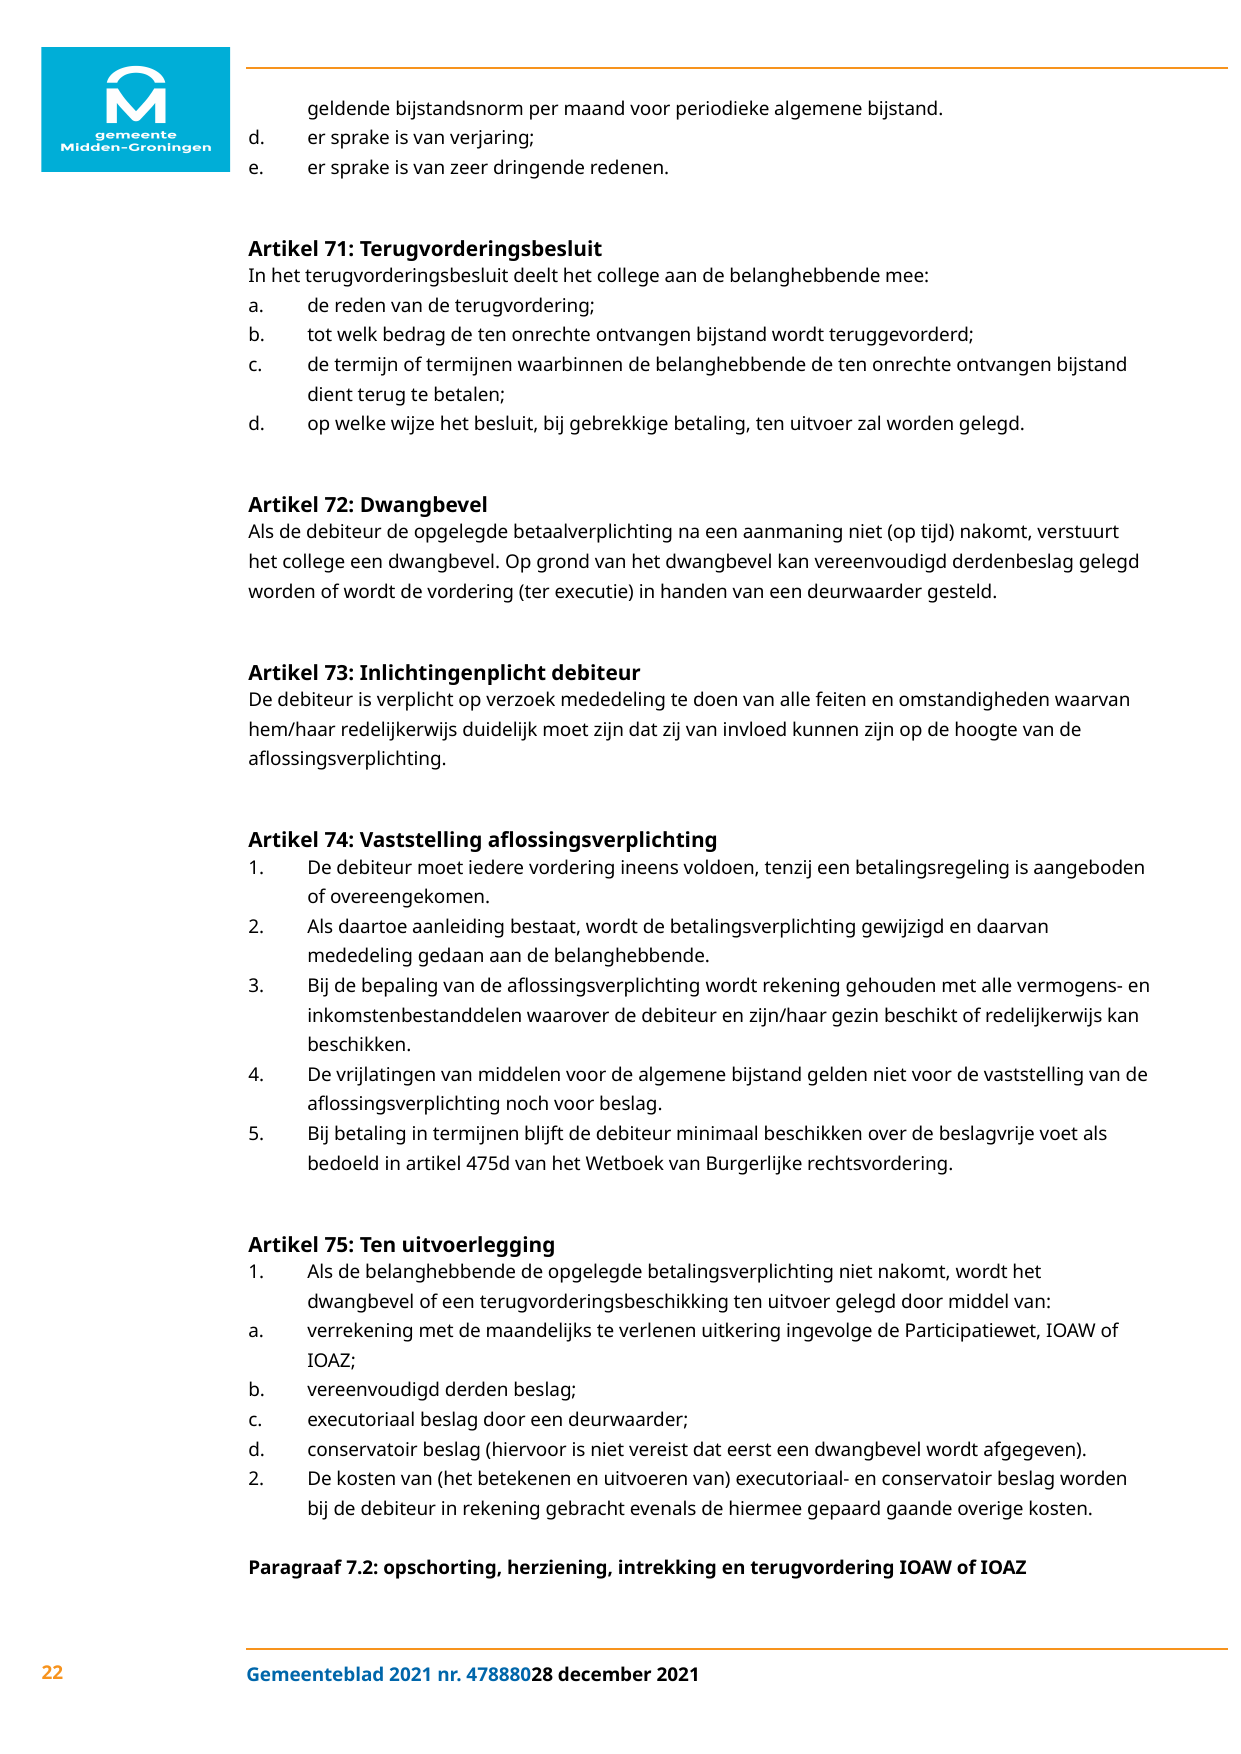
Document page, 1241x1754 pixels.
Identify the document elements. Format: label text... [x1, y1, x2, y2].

text Als de debiteur de opgelegde betaalverplichting na een aanmaning niet (op tijd) nakomt, verstuurt het college een dwangbevel. Op grond van het dwangbevel kan vereenvoudigd derdenbeslag gelegd worden of wordt de vordering (ter executie) in handen van een deurwaarder gesteld. [248, 519, 1152, 604]
list de termijn of termijnen waarbinnen de belanghebbende de ten onrechte ontvangen bijstand dient terug te betalen; [248, 351, 1152, 406]
text De debiteur is verplicht op verzoek mededeling te doen van alle feiten en omstandigheden waarvan hem/haar redelijkerwijs duidelijk moet zijn dat zij van invloed kunnen zijn op de hoogte van de aflossingsverplichting. [248, 686, 1152, 771]
list conservatoir beslag (hiervoor is niet vereist dat eerst een dwangbevel wordt afgegeven). [248, 1436, 1152, 1461]
list geldende bijstandsnorm per maand voor periodieke algemene bijstand. [248, 95, 1152, 121]
text Artikel 72: Dwangbevel [248, 490, 1152, 519]
list vereenvoudigd derden beslag; [248, 1377, 1152, 1402]
list de reden van de terugvordering; [248, 292, 1152, 318]
list er sprake is van verjaring; [248, 124, 1152, 150]
list De kosten van (het betekenen en uitvoeren van) executoriaal- en conservatoir beslag worden bij de debiteur in rekening gebracht evenals de hiermee gepaard gaande overige kosten. [248, 1465, 1152, 1521]
list De vrijlatingen van middelen voor de algemene bijstand gelden niet voor de vaststelling van de aflossingsverplichting noch voor beslag. [248, 1061, 1152, 1116]
text In het terugvorderingsbesluit deelt het college aan de belanghebbende mee: [248, 262, 1152, 288]
list Als daartoe aanleiding bestaat, wordt de betalingsverplichting gewijzigd en daarvan mededeling gedaan aan de belanghebbende. [248, 913, 1152, 968]
list executoriaal beslag door een deurwaarder; [248, 1406, 1152, 1432]
picture [107, 89, 165, 122]
list Als de belanghebbende de opgelegde betalingsverplichting niet nakomt, wordt het dwangbevel of een terugvorderingsbeschikking ten uitvoer gelegd door middel van: [248, 1258, 1152, 1313]
text Paragraaf 7.2: opschorting, herziening, intrekking en terugvordering IOAW of IOAZ [248, 1554, 1152, 1580]
picture [108, 66, 164, 82]
list Bij betaling in termijnen blijft de debiteur minimaal beschikken over de beslagvrije voet als bedoeld in artikel 475d van het Wetboek van Burgerlijke rechtsvordering. [248, 1120, 1152, 1176]
list verrekening met de maandelijks te verlenen uitkering ingevolge de Participatiewet, IOAW of IOAZ; [248, 1317, 1152, 1373]
list tot welk bedrag de ten onrechte ontvangen bijstand wordt teruggevorderd; [248, 322, 1152, 347]
list op welke wijze het besluit, bij gebrekkige betaling, ten uitvoer zal worden gelegd. [248, 410, 1152, 436]
picture [184, 146, 190, 153]
list De debiteur moet iedere vordering ineens voldoen, tenzij een betalingsregeling is aangeboden of overeengekomen. [248, 854, 1152, 909]
text Artikel 73: Inlichtingenplicht debiteur [248, 658, 1152, 686]
list er sprake is van zeer dringende redenen. [248, 154, 1152, 180]
text Artikel 71: Terugvorderingsbesluit [248, 234, 1152, 262]
list Bij de bepaling van de aflossingsverplichting wordt rekening gehouden met alle vermogens- en inkomstenbestanddelen waarover de debiteur en zijn/haar gezin beschikt of redelijkerwijs kan beschikken. [248, 972, 1152, 1057]
text Artikel 75: Ten uitvoerlegging [248, 1230, 1152, 1258]
text Artikel 74: Vaststelling aflossingsverplichting [248, 826, 1152, 854]
